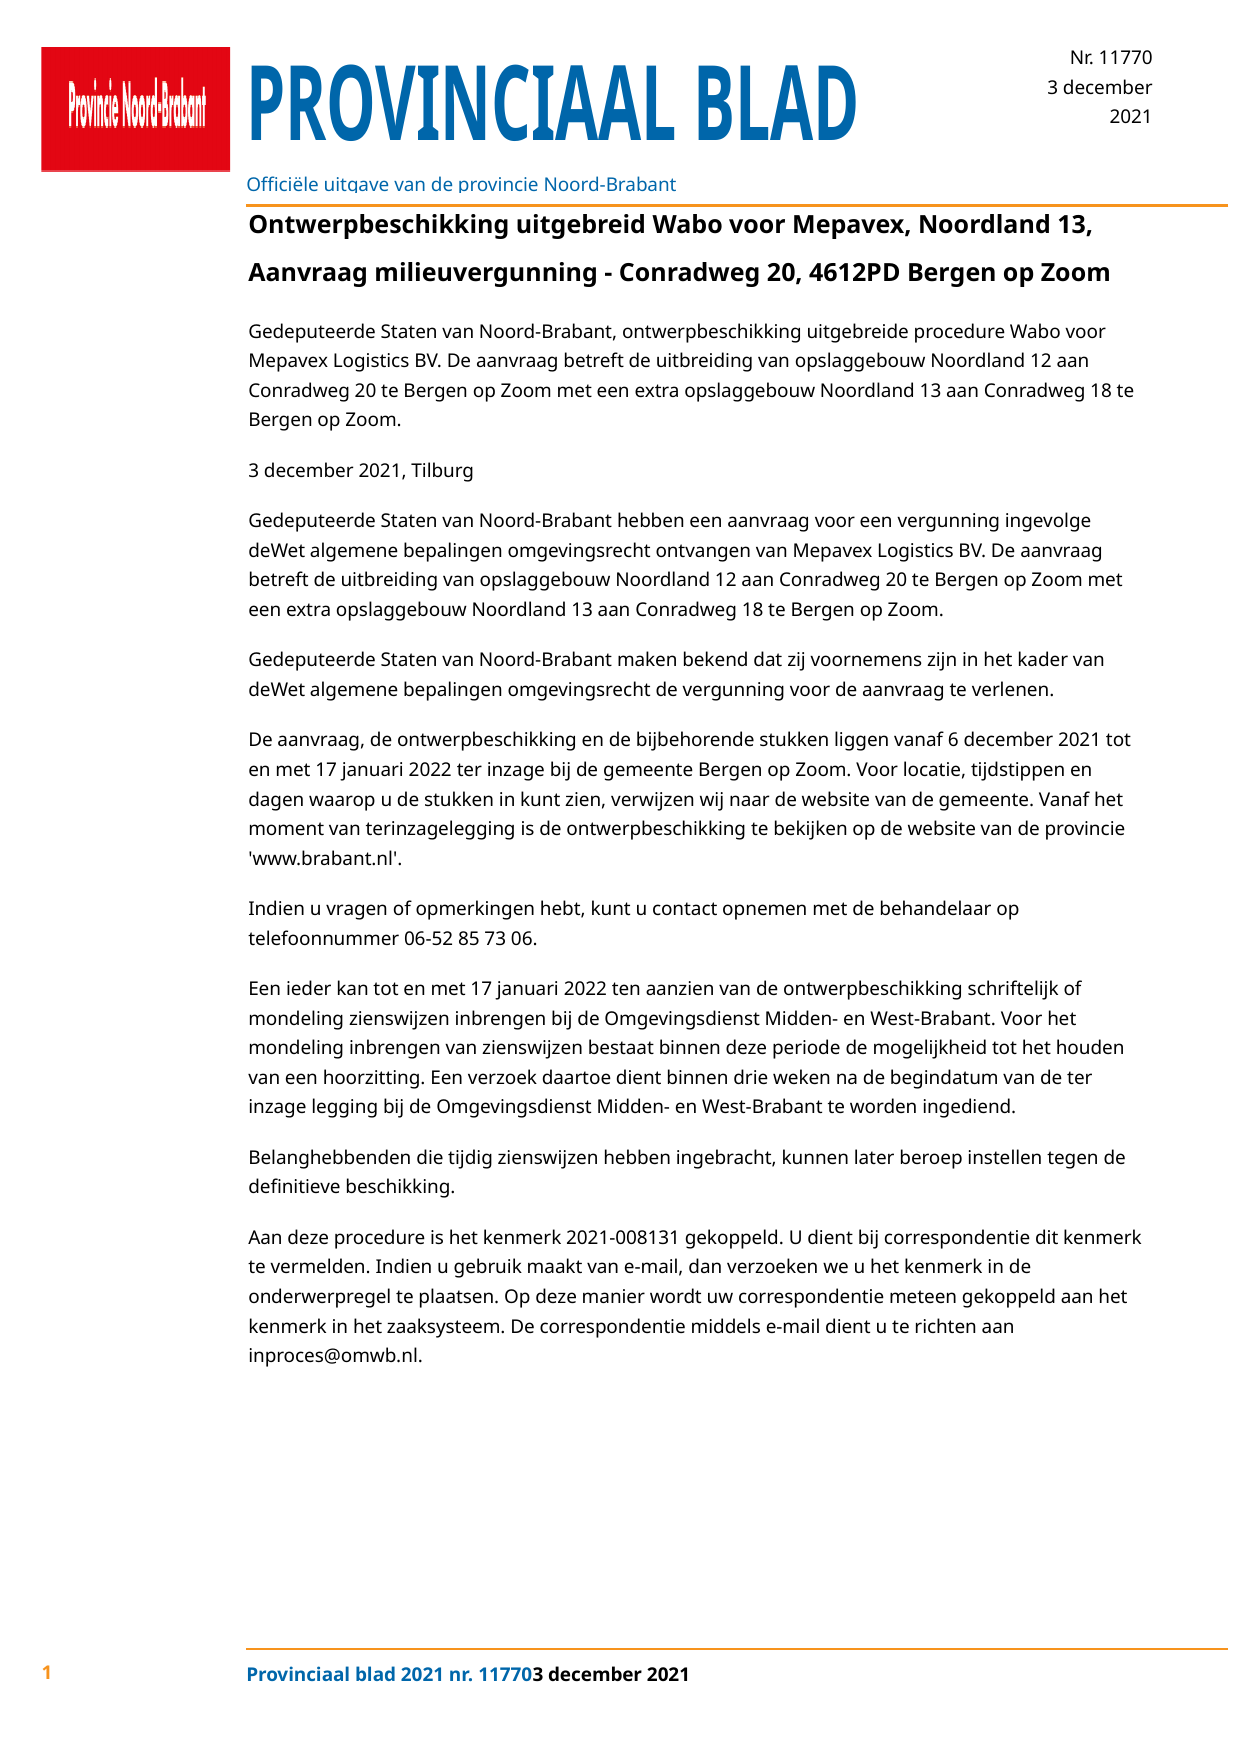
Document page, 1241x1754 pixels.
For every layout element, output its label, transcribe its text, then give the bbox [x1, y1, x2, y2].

text Indien u vragen of opmerkingen hebt, kunt u contact opnemen met de behandelaar op telefoonnummer 06-52 85 73 06. [248, 895, 1152, 951]
text Gedeputeerde Staten van Noord-Brabant, ontwerpbeschikking uitgebreide procedure Wabo voor Mepavex Logistics BV. De aanvraag betreft de uitbreiding van opslaggebouw Noordland 12 aan Conradweg 20 te Bergen op Zoom met een extra opslaggebouw Noordland 13 aan Conradweg 18 te Bergen op Zoom. [248, 318, 1152, 432]
text Gedeputeerde Staten van Noord-Brabant hebben een aanvraag voor een vergunning ingevolge deWet algemene bepalingen omgevingsrecht ontvangen van Mepavex Logistics BV. De aanvraag betreft de uitbreiding van opslaggebouw Noordland 12 aan Conradweg 20 te Bergen op Zoom met een extra opslaggebouw Noordland 13 aan Conradweg 18 te Bergen op Zoom. [248, 507, 1152, 622]
picture [41, 47, 231, 172]
text 3 december 2021, Tilburg [248, 457, 1152, 483]
text Aan deze procedure is het kenmerk 2021-008131 gekoppeld. U dient bij correspondentie dit kenmerk te vermelden. Indien u gebruik maakt van e-mail, dan verzoeken we u het kenmerk in de onderwerpregel te plaatsen. Op deze manier wordt uw correspondentie meteen gekoppeld aan het kenmerk in het zaaksysteem. De correspondentie middels e-mail dient u te richten aan inproces@omwb.nl. [248, 1224, 1152, 1368]
text Een ieder kan tot en met 17 januari 2022 ten aanzien van de ontwerpbeschikking schriftelijk of mondeling zienswijzen inbrengen bij de Omgevingsdienst Midden- en West-Brabant. Voor het mondeling inbrengen van zienswijzen bestaat binnen deze periode de mogelijkheid tot het houden van een hoorzitting. Een verzoek daartoe dient binnen drie weken na de begindatum van de ter inzage legging bij de Omgevingsdienst Midden- en West-Brabant te worden ingediend. [248, 975, 1152, 1119]
text Ontwerpbeschikking uitgebreid Wabo voor Mepavex, Noordland 13, Aanvraag milieuvergunning - Conradweg 20, 4612PD Bergen op Zoom [248, 207, 1152, 288]
text Belanghebbenden die tijdig zienswijzen hebben ingebracht, kunnen later beroep instellen tegen de definitieve beschikking. [248, 1144, 1152, 1199]
text Gedeputeerde Staten van Noord-Brabant maken bekend dat zij voornemens zijn in het kader van deWet algemene bepalingen omgevingsrecht de vergunning voor de aanvraag te verlenen. [248, 647, 1152, 702]
text De aanvraag, de ontwerpbeschikking en de bijbehorende stukken liggen vanaf 6 december 2021 tot en met 17 januari 2022 ter inzage bij de gemeente Bergen op Zoom. Voor locatie, tijdstippen en dagen waarop u de stukken in kunt zien, verwijzen wij naar de website van de gemeente. Vanaf het moment van terinzagelegging is de ontwerpbeschikking te bekijken op de website van de provincie 'www.brabant.nl'. [248, 727, 1152, 871]
